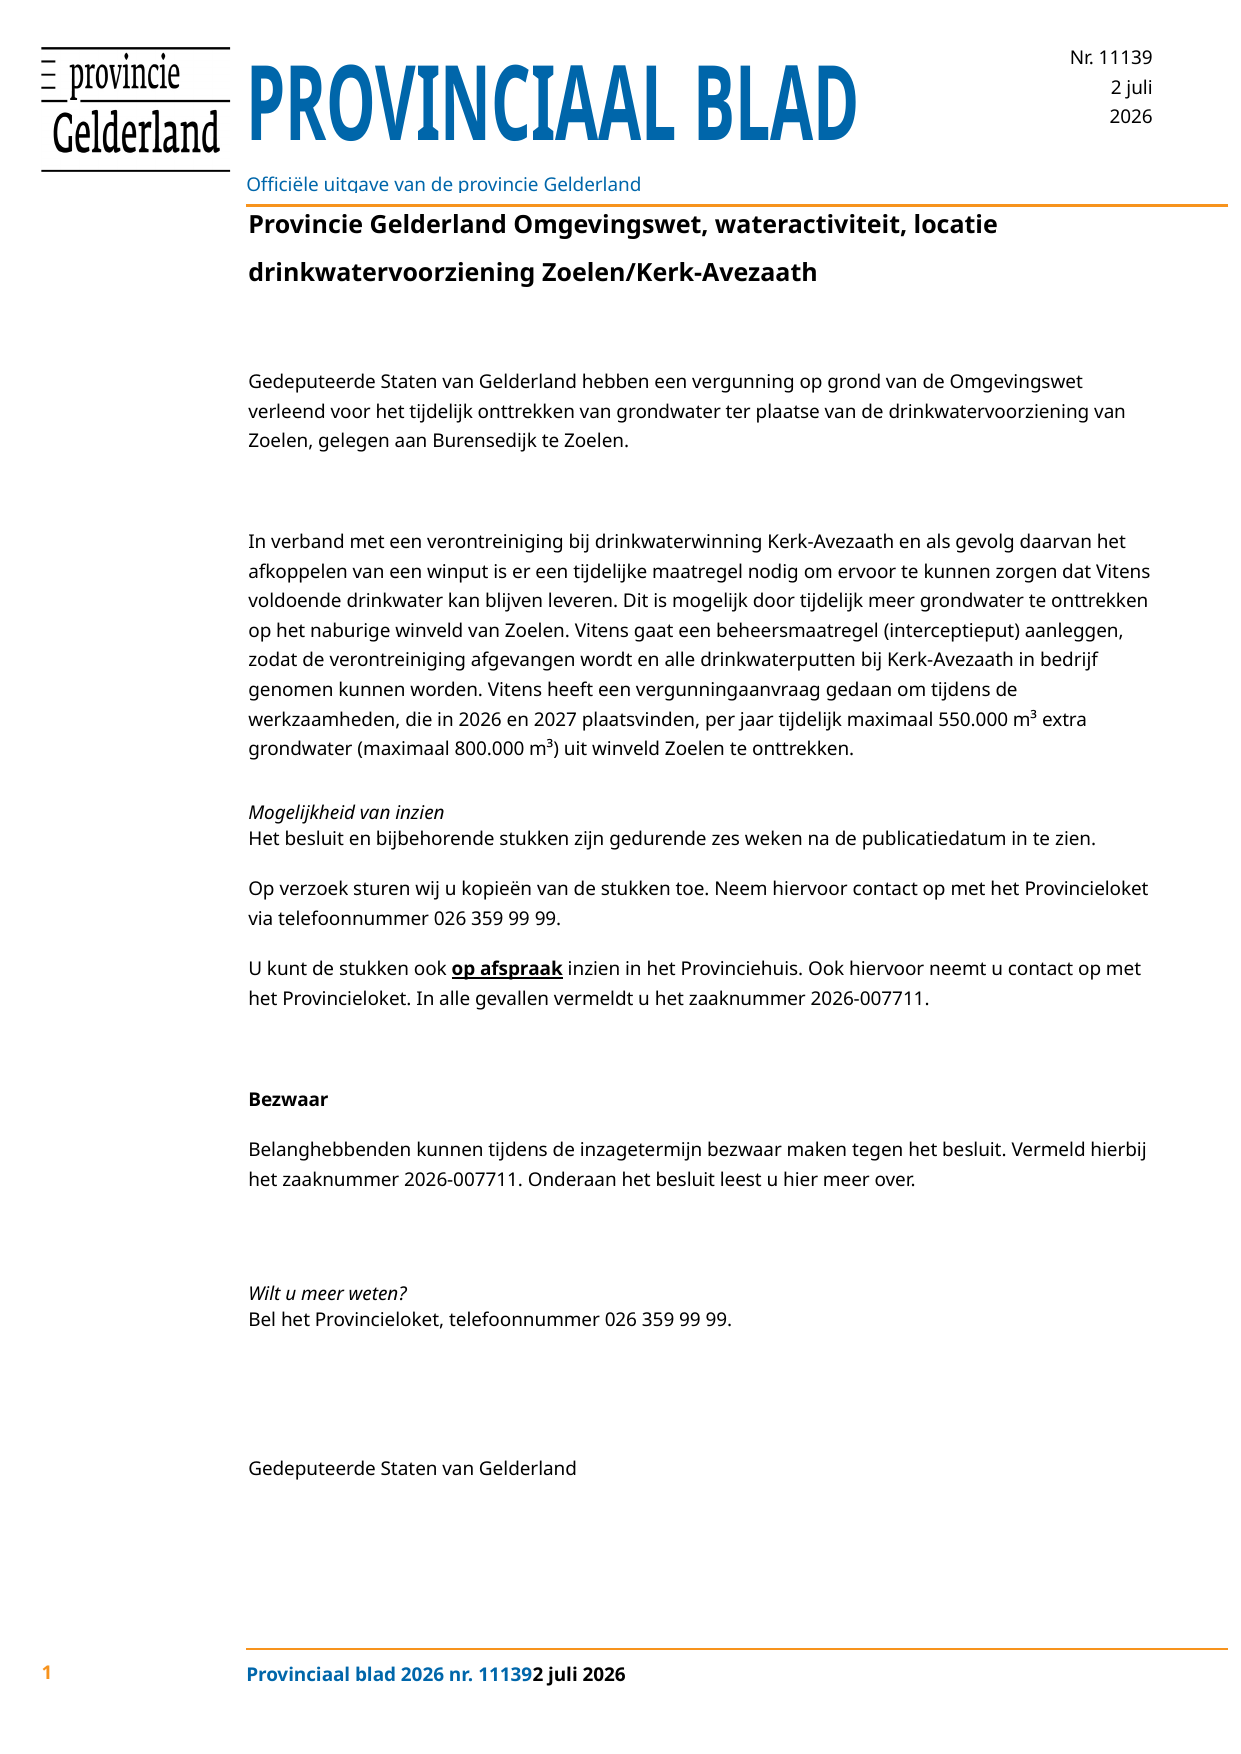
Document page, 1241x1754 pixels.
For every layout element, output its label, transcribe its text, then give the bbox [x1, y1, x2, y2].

text U kunt de stukken ook op afspraak inzien in het Provinciehuis. Ook hiervoor neemt u contact op met het Provincieloket. In alle gevallen vermeldt u het zaaknummer 2026-007711. [248, 956, 1152, 1011]
text Bel het Provincieloket, telefoonnummer 026 359 99 99. [248, 1306, 1152, 1332]
text Mogelijkheid van inzien [248, 799, 1152, 825]
text Het besluit en bijbehorende stukken zijn gedurende zes weken na de publicatiedatum in te zien. [248, 825, 1152, 851]
text Provincie Gelderland Omgevingswet, wateractiviteit, locatie drinkwatervoorziening Zoelen/Kerk-Avezaath [248, 207, 1152, 288]
text In verband met een verontreiniging bij drinkwaterwinning Kerk-Avezaath en als gevolg daarvan het afkoppelen van een winput is er een tijdelijke maatregel nodig om ervoor te kunnen zorgen dat Vitens voldoende drinkwater kan blijven leveren. Dit is mogelijk door tijdelijk meer grondwater te onttrekken op het naburige winveld van Zoelen. Vitens gaat een beheersmaatregel (interceptieput) aanleggen, zodat de verontreiniging afgevangen wordt en alle drinkwaterputten bij Kerk-Avezaath in bedrijf genomen kunnen worden. Vitens heeft een vergunningaanvraag gedaan om tijdens de werkzaamheden, die in 2026 en 2027 plaatsvinden, per jaar tijdelijk maximaal 550.000 m³ extra grondwater (maximaal 800.000 m³) uit winveld Zoelen te onttrekken. [248, 528, 1152, 761]
text Bezwaar [248, 1086, 1152, 1112]
text Gedeputeerde Staten van Gelderland hebben een vergunning op grond van de Omgevingswet verleend voor het tijdelijk onttrekken van grondwater ter plaatse van de drinkwatervoorziening van Zoelen, gelegen aan Burensedijk te Zoelen. [248, 368, 1152, 453]
picture [41, 47, 231, 172]
text Gedeputeerde Staten van Gelderland [248, 1455, 1152, 1480]
text Belanghebbenden kunnen tijdens de inzagetermijn bezwaar maken tegen het besluit. Vermeld hierbij het zaaknummer 2026-007711. Onderaan het besluit leest u hier meer over. [248, 1136, 1152, 1192]
text Wilt u meer weten? [248, 1280, 1152, 1306]
text Op verzoek sturen wij u kopieën van de stukken toe. Neem hiervoor contact op met het Provincieloket via telefoonnummer 026 359 99 99. [248, 876, 1152, 931]
